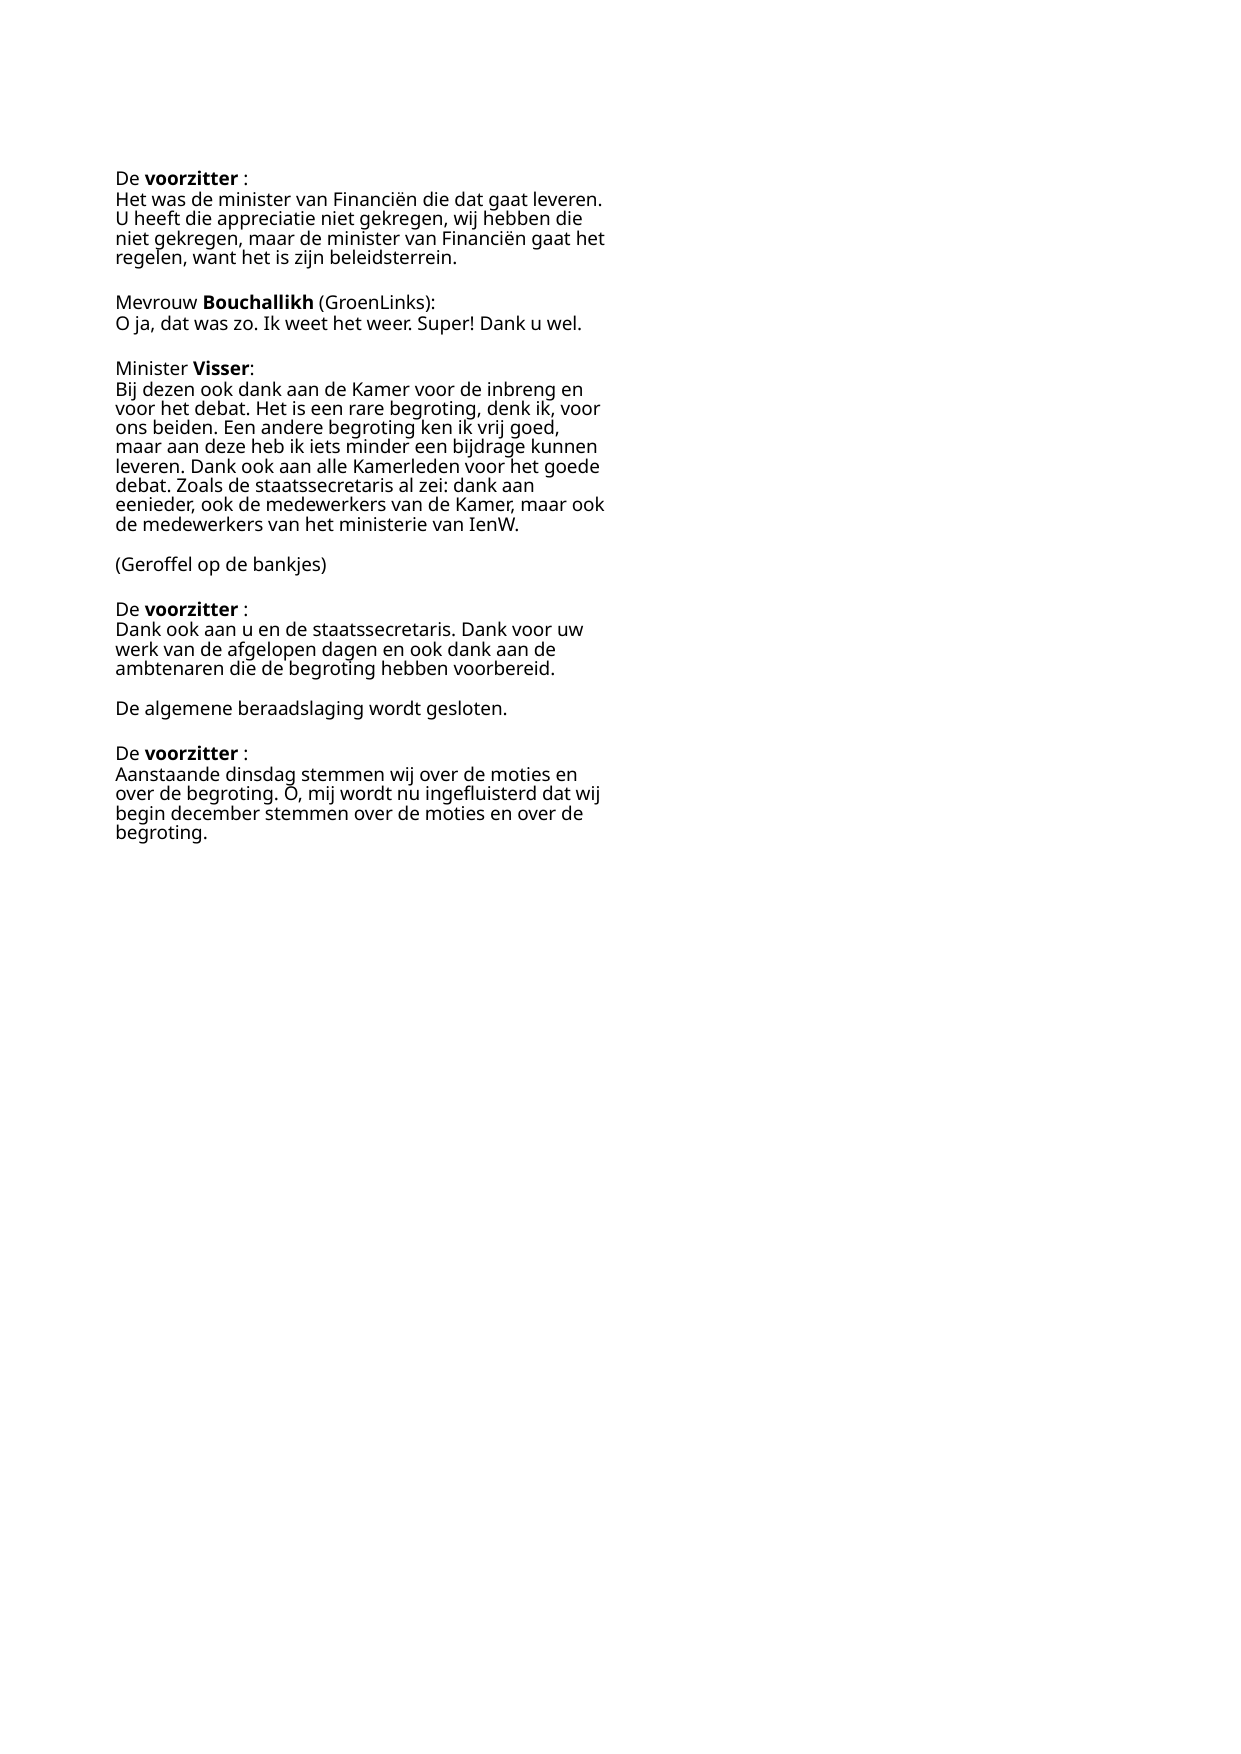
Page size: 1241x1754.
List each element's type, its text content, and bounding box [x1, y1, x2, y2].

text Bij dezen ook dank aan de Kamer voor de inbreng en voor het debat. Het is een rare begroting, denk ik, voor ons beiden. Een andere begroting ken ik vrij goed, maar aan deze heb ik iets minder een bijdrage kunnen leveren. Dank ook aan alle Kamerleden voor het goede debat. Zoals de staatssecretaris al zei: dank aan eenieder, ook de medewerkers van de Kamer, maar ook de medewerkers van het ministerie van IenW. [115, 381, 605, 535]
text Aanstaande dinsdag stemmen wij over de moties en over de begroting. O, mij wordt nu ingefluisterd dat wij begin december stemmen over de moties en over de begroting. [115, 766, 605, 843]
text De voorzitter : [115, 740, 605, 766]
text O ja, dat was zo. Ik weet het weer. Super! Dank u wel. [115, 315, 605, 334]
text De voorzitter : [115, 165, 605, 191]
text De algemene beraadslaging wordt gesloten. [115, 700, 605, 719]
text Mevrouw Bouchallikh (GroenLinks): [115, 289, 605, 315]
text Dank ook aan u en de staatssecretaris. Dank voor uw werk van de afgelopen dagen en ook dank aan de ambtenaren die de begroting hebben voorbereid. [115, 621, 605, 679]
text Minister Visser: [115, 355, 605, 381]
text De voorzitter : [115, 596, 605, 621]
text (Geroffel op de bankjes) [115, 556, 605, 575]
text Het was de minister van Financiën die dat gaat leveren. U heeft die appreciatie niet gekregen, wij hebben die niet gekregen, maar de minister van Financiën gaat het regelen, want het is zijn beleidsterrein. [115, 191, 605, 268]
